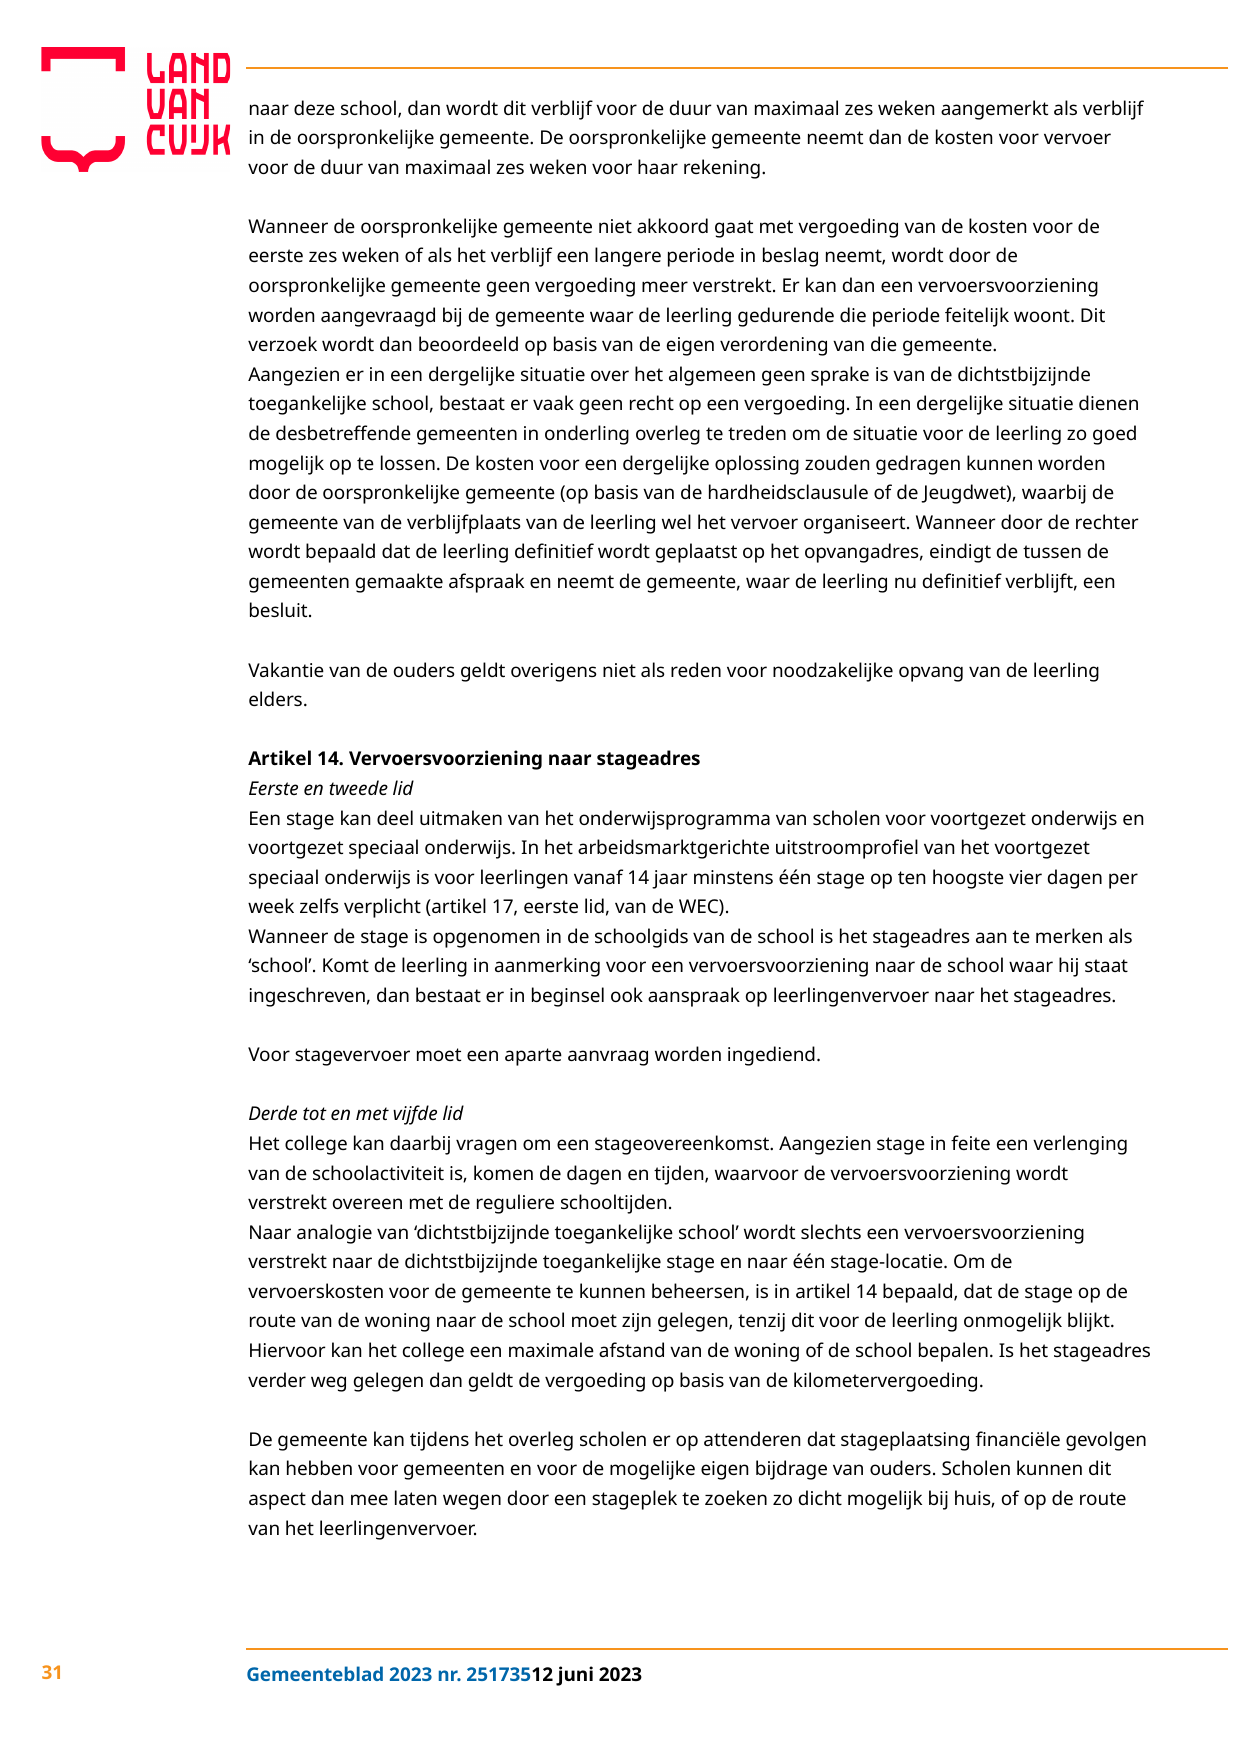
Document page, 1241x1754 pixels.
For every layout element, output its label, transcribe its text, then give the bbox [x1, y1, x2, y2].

text Eerste en tweede lid [248, 775, 1152, 801]
text Aangezien er in een dergelijke situatie over het algemeen geen sprake is van de dichtstbijzijnde toegankelijke school, bestaat er vaak geen recht op een vergoeding. In een dergelijke situatie dienen de desbetreffende gemeenten in onderling overleg te treden om de situatie voor de leerling zo goed mogelijk op te lossen. De kosten voor een dergelijke oplossing zouden gedragen kunnen worden door de oorspronkelijke gemeente (op basis van de hardheidsclausule of de Jeugdwet), waarbij de gemeente van de verblijfplaats van de leerling wel het vervoer organiseert. Wanneer door de rechter wordt bepaald dat de leerling definitief wordt geplaatst op het opvangadres, eindigt de tussen de gemeenten gemaakte afspraak en neemt de gemeente, waar de leerling nu definitief verblijft, een besluit. [248, 361, 1152, 623]
text Artikel 14. Vervoersvoorziening naar stageadres [248, 746, 1152, 771]
text Vakantie van de ouders geldt overigens niet als reden voor noodzakelijke opvang van de leerling elders. [248, 657, 1152, 712]
text Voor stagevervoer moet een aparte aanvraag worden ingediend. [248, 1041, 1152, 1067]
text Wanneer de oorspronkelijke gemeente niet akkoord gaat met vergoeding van de kosten voor de eerste zes weken of als het verblijf een langere periode in beslag neemt, wordt door de oorspronkelijke gemeente geen vergoeding meer verstrekt. Er kan dan een vervoersvoorziening worden aangevraagd bij de gemeente waar de leerling gedurende die periode feitelijk woont. Dit verzoek wordt dan beoordeeld op basis van de eigen verordening van die gemeente. [248, 213, 1152, 357]
text Het college kan daarbij vragen om een stageovereenkomst. Aangezien stage in feite een verlenging van de schoolactiviteit is, komen de dagen en tijden, waarvoor de vervoersvoorziening wordt verstrekt overeen met de reguliere schooltijden. [248, 1130, 1152, 1215]
text Derde tot en met vijfde lid [248, 1101, 1152, 1126]
text Wanneer de stage is opgenomen in de schoolgids van de school is het stageadres aan te merken als ‘school’. Komt de leerling in aanmerking voor een vervoersvoorziening naar de school waar hij staat ingeschreven, dan bestaat er in beginsel ook aanspraak op leerlingenvervoer naar het stageadres. [248, 923, 1152, 1008]
text Naar analogie van ‘dichtstbijzijnde toegankelijke school’ wordt slechts een vervoersvoorziening verstrekt naar de dichtstbijzijnde toegankelijke stage en naar één stage-locatie. Om de vervoerskosten voor de gemeente te kunnen beheersen, is in artikel 14 bepaald, dat de stage op de route van de woning naar de school moet zijn gelegen, tenzij dit voor de leerling onmogelijk blijkt. Hiervoor kan het college een maximale afstand van de woning of de school bepalen. Is het stageadres verder weg gelegen dan geldt de vergoeding op basis van de kilometervergoeding. [248, 1219, 1152, 1393]
text Een stage kan deel uitmaken van het onderwijsprogramma van scholen voor voortgezet onderwijs en voortgezet speciaal onderwijs. In het arbeidsmarktgerichte uitstroomprofiel van het voortgezet speciaal onderwijs is voor leerlingen vanaf 14 jaar minstens één stage op ten hoogste vier dagen per week zelfs verplicht (artikel 17, eerste lid, van de WEC). [248, 805, 1152, 919]
picture [41, 47, 231, 172]
text De gemeente kan tijdens het overleg scholen er op attenderen dat stageplaatsing financiële gevolgen kan hebben voor gemeenten en voor de mogelijke eigen bijdrage van ouders. Scholen kunnen dit aspect dan mee laten wegen door een stageplek te zoeken zo dicht mogelijk bij huis, of op de route van het leerlingenvervoer. [248, 1426, 1152, 1541]
text naar deze school, dan wordt dit verblijf voor de duur van maximaal zes weken aangemerkt als verblijf in de oorspronkelijke gemeente. De oorspronkelijke gemeente neemt dan de kosten voor vervoer voor de duur van maximaal zes weken voor haar rekening. [248, 95, 1152, 180]
